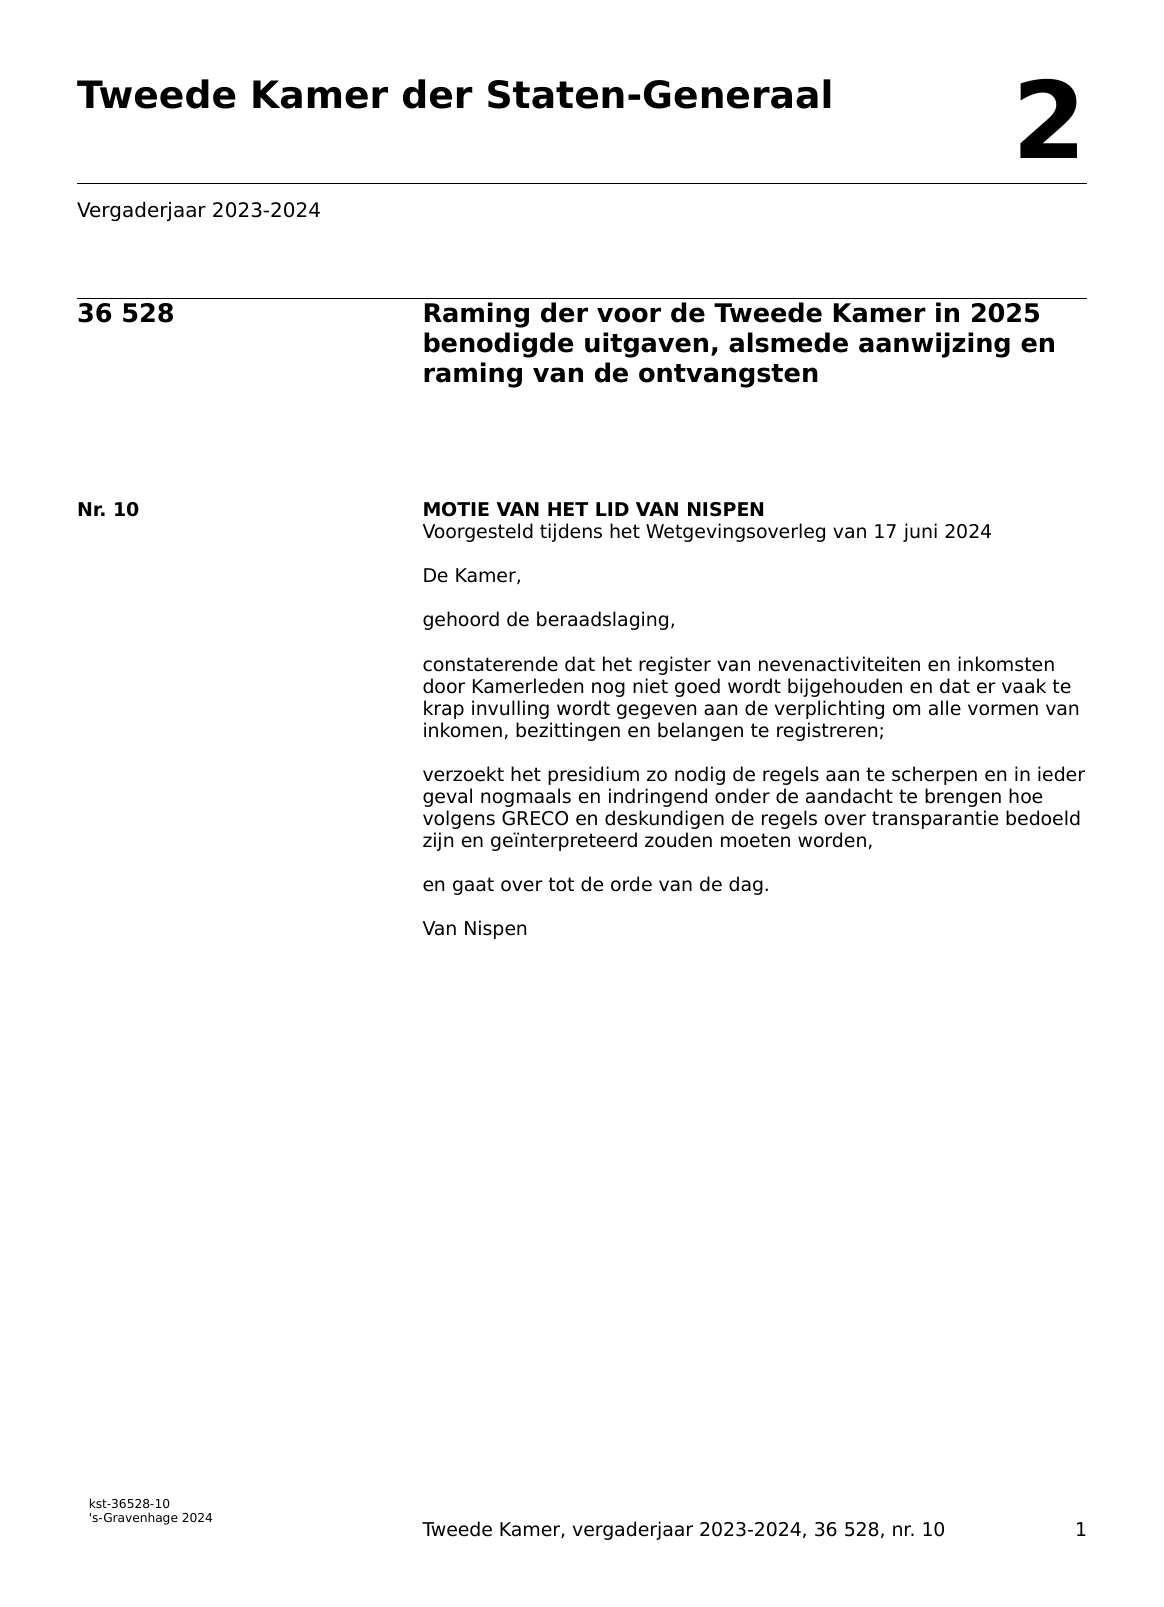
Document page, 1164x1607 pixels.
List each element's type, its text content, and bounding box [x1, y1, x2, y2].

text en gaat over tot de orde van de dag. [422, 874, 1087, 896]
subtitle 36 528 Raming der voor de Tweede Kamer in 2025 benodigde uitgaven, alsmede aanwijzing en raming van de ontvangsten [77, 299, 1087, 388]
text Voorgesteld tijdens het Wetgevingsoverleg van 17 juni 2024 [422, 521, 1087, 543]
text verzoekt het presidium zo nodig de regels aan te scherpen en in ieder geval nogmaals en indringend onder de aandacht te brengen hoe volgens GRECO en deskundigen de regels over transparantie bedoeld zijn en geïnterpreteerd zouden moeten worden, [422, 764, 1087, 852]
text kst-36528-10 [88, 1497, 323, 1511]
table_header Tweede Kamer der Staten-Generaal [77, 59, 886, 183]
text Van Nispen [422, 918, 1087, 940]
table_cell Vergaderjaar 2023-2024 [77, 184, 1087, 298]
text gehoord de beraadslaging, [422, 609, 1087, 631]
text constaterende dat het register van nevenactiviteiten en inkomsten door Kamerleden nog niet goed wordt bijgehouden en dat er vaak te krap invulling wordt gegeven aan de verplichting om alle vormen van inkomen, bezittingen en belangen te registreren; [422, 653, 1087, 741]
text 's-Gravenhage 2024 [88, 1511, 323, 1525]
table_header 2 [886, 59, 1087, 183]
text De Kamer, [422, 565, 1087, 587]
subtitle Nr. 10 MOTIE VAN HET LID VAN NISPEN [77, 499, 1087, 521]
